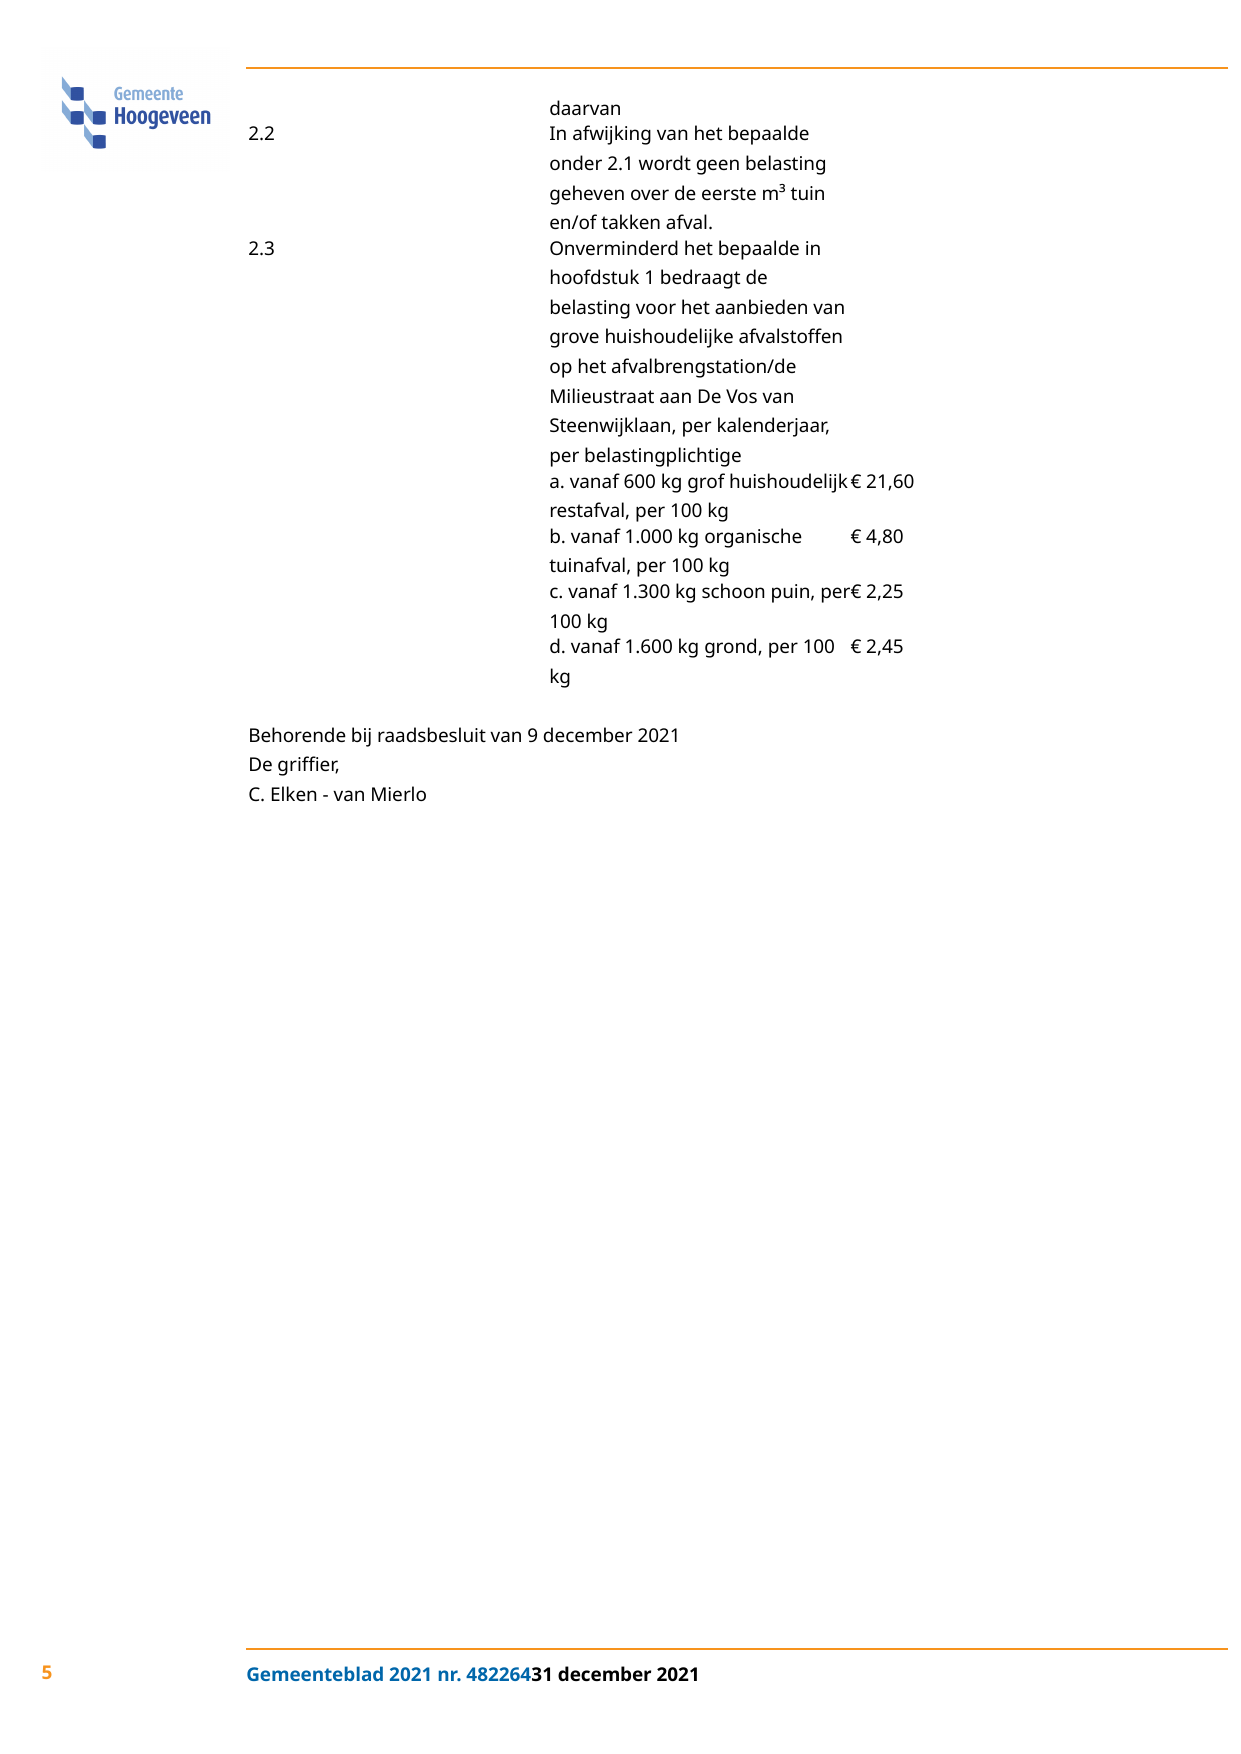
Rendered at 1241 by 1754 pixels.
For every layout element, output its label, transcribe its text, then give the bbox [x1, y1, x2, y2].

table_cell € 4,80 [850, 523, 1152, 578]
table_cell c. vanaf 1.300 kg schoon puin, per 100 kg [549, 579, 850, 634]
table_cell [248, 523, 549, 578]
table_cell [850, 121, 1152, 235]
table_cell [248, 579, 549, 634]
table_cell a. vanaf 600 kg grof huishoudelijk restafval, per 100 kg [549, 468, 850, 523]
table_cell In afwijking van het bepaalde onder 2.1 wordt geen belasting geheven over de eerste m³ tuin en/of takken afval. [549, 121, 850, 235]
table_cell [850, 235, 1152, 468]
picture [41, 47, 231, 172]
text Behorende bij raadsbesluit van 9 december 2021 [248, 722, 1152, 748]
table_cell [248, 468, 549, 523]
table_cell 2.3 [248, 235, 549, 468]
table_cell € 2,25 [850, 579, 1152, 634]
table_cell [248, 95, 549, 121]
text De griffier, [248, 751, 1152, 777]
table_cell [850, 95, 1152, 121]
text C. Elken - van Mierlo [248, 781, 1152, 807]
table_cell b. vanaf 1.000 kg organische tuinafval, per 100 kg [549, 523, 850, 578]
table_cell € 2,45 [850, 634, 1152, 689]
table_cell € 21,60 [850, 468, 1152, 523]
table_cell Onverminderd het bepaalde in hoofdstuk 1 bedraagt de belasting voor het aanbieden van grove huishoudelijke afvalstoffen op het afvalbrengstation/de Milieustraat aan De Vos van Steenwijklaan, per kalenderjaar, per belastingplichtige [549, 235, 850, 468]
table_cell daarvan [549, 95, 850, 121]
table_cell d. vanaf 1.600 kg grond, per 100 kg [549, 634, 850, 689]
table_cell [248, 634, 549, 689]
table_cell 2.2 [248, 121, 549, 235]
